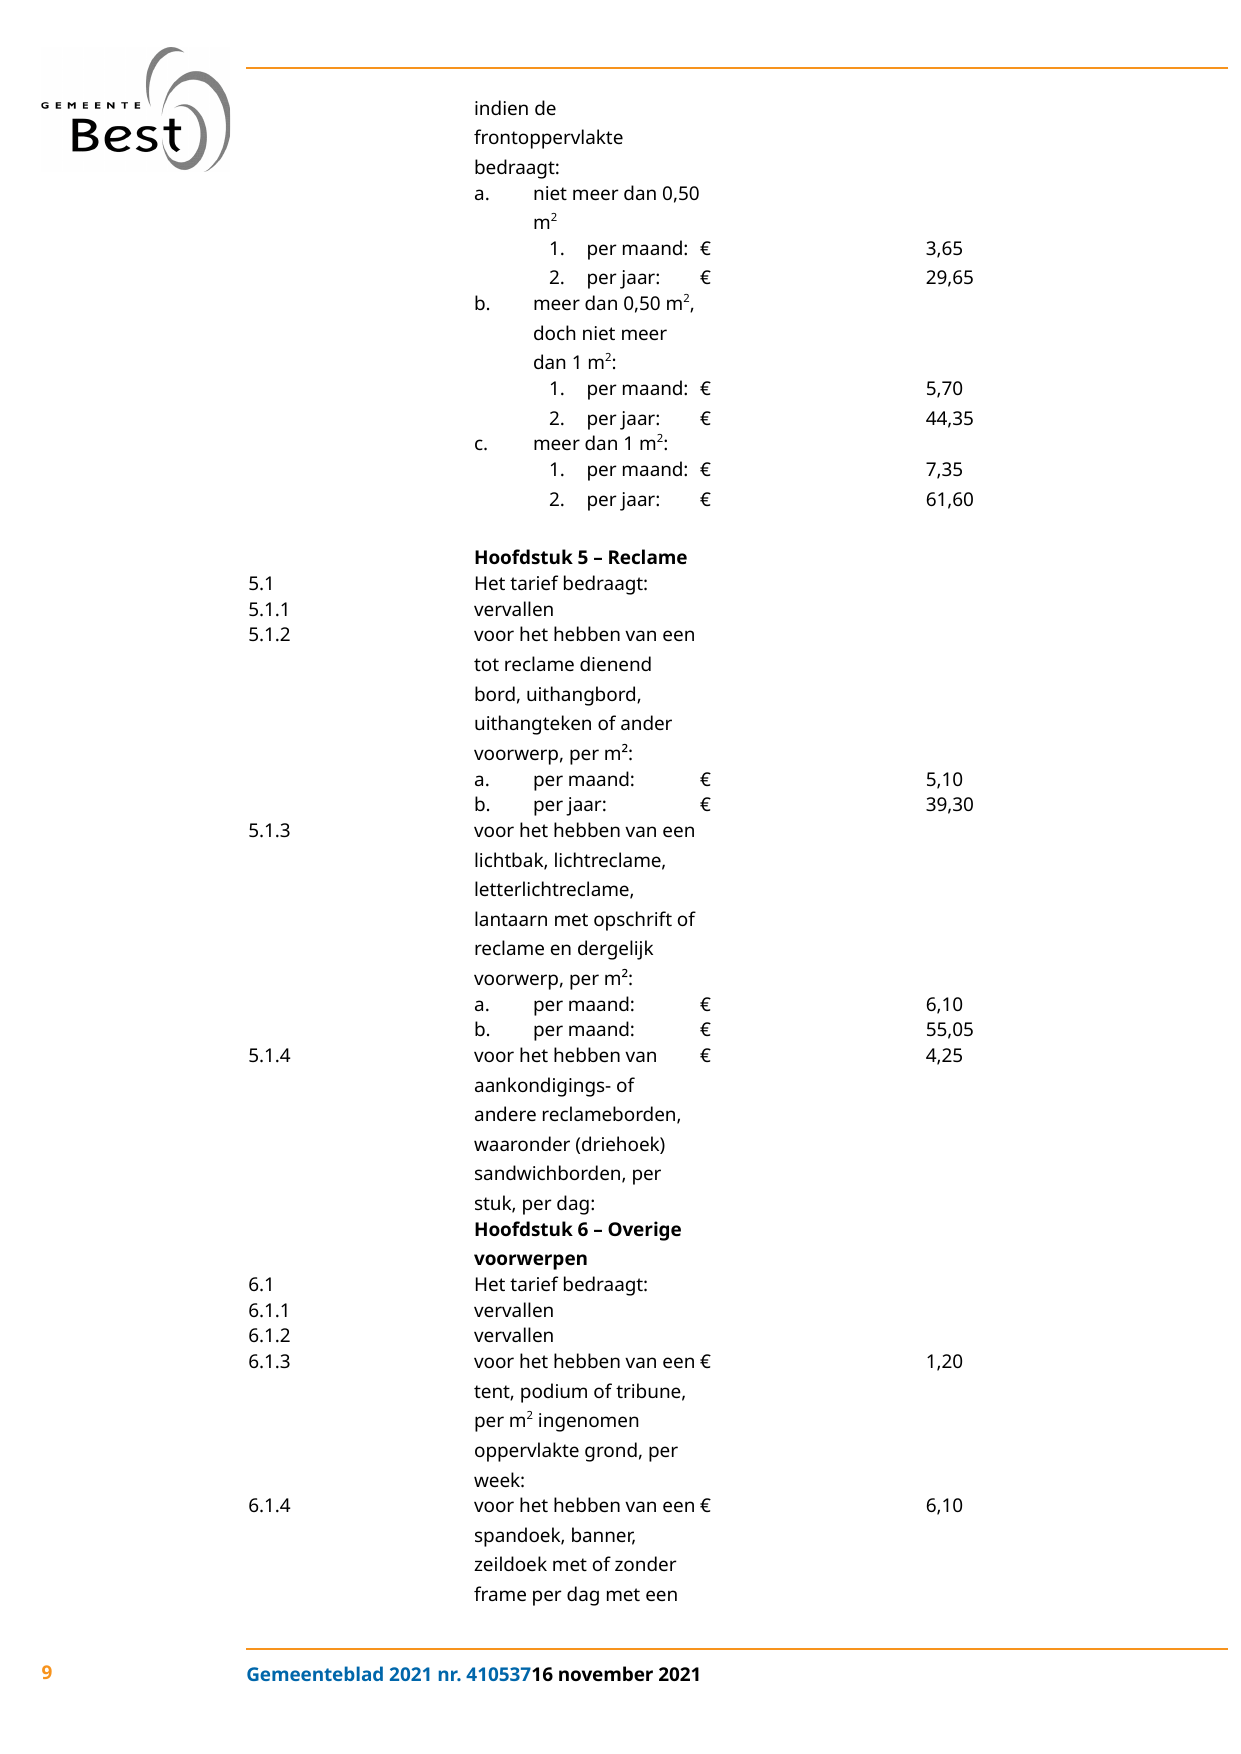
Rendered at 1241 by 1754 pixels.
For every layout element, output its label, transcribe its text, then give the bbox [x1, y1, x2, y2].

table_cell [926, 622, 1152, 766]
table_cell voor het hebben van aankondigings- of andere reclameborden, waaronder (driehoek) sandwichborden, per stuk, per dag: [474, 1042, 700, 1216]
table_cell 6.1.3 [248, 1349, 474, 1492]
table_cell [700, 431, 926, 456]
table_cell [926, 570, 1152, 596]
table_cell per maand: per jaar: [474, 375, 700, 431]
table_cell voor het hebben van een lichtbak, lichtreclame, letterlichtreclame, lantaarn met opschrift of reclame en dergelijk voorwerp, per m²: [474, 817, 700, 991]
table_cell 1,20 [926, 1349, 1152, 1492]
table_cell 6,10 [926, 1493, 1152, 1607]
table_cell [700, 817, 926, 991]
table_cell [700, 622, 926, 766]
table_cell [700, 570, 926, 596]
table_header Hoofdstuk 5 – Reclame [474, 545, 700, 570]
table_cell voor het hebben van een spandoek, banner, zeildoek met of zonder frame per dag met een [474, 1493, 700, 1607]
table_cell [248, 95, 474, 180]
table_cell [700, 1323, 926, 1348]
table_cell 5.1.1 [248, 596, 474, 622]
table_cell voor het hebben van een tent, podium of tribune, per m2 ingenomen oppervlakte grond, per week: [474, 1349, 700, 1492]
table_cell 6.1.1 [248, 1297, 474, 1323]
table_cell € [700, 991, 926, 1017]
table_cell € [700, 1349, 926, 1492]
table_cell [248, 180, 474, 235]
table_cell [248, 991, 474, 1017]
table_cell per maand: [474, 766, 700, 791]
table_header [700, 545, 926, 570]
table_cell per maand: per jaar: [474, 235, 700, 290]
table_cell 5.1.3 [248, 817, 474, 991]
table_cell 5.1 [248, 570, 474, 596]
table_cell niet meer dan 0,50 m2 [474, 180, 700, 235]
table_cell [700, 290, 926, 375]
table_cell per maand: per jaar: [474, 456, 700, 512]
table_cell 5.1.2 [248, 622, 474, 766]
table_cell vervallen [474, 1323, 700, 1348]
table_cell Het tarief bedraagt: [474, 1271, 700, 1297]
table_cell [248, 766, 474, 791]
table_cell 6,10 [926, 991, 1152, 1017]
table_cell Hoofdstuk 6 – Overige voorwerpen [474, 1216, 700, 1271]
table_cell € [700, 1017, 926, 1042]
table_cell vervallen [474, 596, 700, 622]
table_cell [248, 1216, 474, 1271]
table_cell 55,05 [926, 1017, 1152, 1042]
table_cell [700, 95, 926, 180]
table_cell [700, 596, 926, 622]
table_cell [248, 431, 474, 456]
table_cell [926, 180, 1152, 235]
table_cell [248, 456, 474, 512]
table_cell [926, 95, 1152, 180]
table_cell 39,30 [926, 791, 1152, 817]
table_cell [926, 817, 1152, 991]
table_cell [248, 1017, 474, 1042]
table_cell 5,10 [926, 766, 1152, 791]
table_cell [700, 1216, 926, 1271]
table_cell € [700, 766, 926, 791]
table_cell [926, 1323, 1152, 1348]
table_cell 6.1.4 [248, 1493, 474, 1607]
table_cell [248, 235, 474, 290]
table_cell 6.1 [248, 1271, 474, 1297]
table_cell [926, 1271, 1152, 1297]
picture [41, 47, 231, 172]
table_cell [248, 791, 474, 817]
table_cell [700, 1297, 926, 1323]
table_cell [926, 1216, 1152, 1271]
table_cell € [700, 1042, 926, 1216]
table_header [248, 545, 474, 570]
table_cell € [700, 1493, 926, 1607]
table_cell 5,70 44,35 [926, 375, 1152, 431]
table_cell 5.1.4 [248, 1042, 474, 1216]
table_header [926, 545, 1152, 570]
table_cell 3,65 29,65 [926, 235, 1152, 290]
table_cell [700, 180, 926, 235]
table_cell [248, 290, 474, 375]
table_cell indien de frontoppervlakte bedraagt: [474, 95, 700, 180]
table_cell [926, 431, 1152, 456]
table_cell Het tarief bedraagt: [474, 570, 700, 596]
table_cell 7,35 61,60 [926, 456, 1152, 512]
table_cell € € [700, 456, 926, 512]
table_cell [248, 375, 474, 431]
table_cell voor het hebben van een tot reclame dienend bord, uithangbord, uithangteken of ander voorwerp, per m²: [474, 622, 700, 766]
table_cell € [700, 791, 926, 817]
table_cell [926, 1297, 1152, 1323]
table_cell meer dan 0,50 m2, doch niet meer dan 1 m2: [474, 290, 700, 375]
table_cell per maand: [474, 991, 700, 1017]
table_cell [926, 290, 1152, 375]
table_cell per maand: [474, 1017, 700, 1042]
table_cell € € [700, 235, 926, 290]
table_cell 4,25 [926, 1042, 1152, 1216]
table_cell € € [700, 375, 926, 431]
table_cell per jaar: [474, 791, 700, 817]
table_cell [700, 1271, 926, 1297]
table_cell 6.1.2 [248, 1323, 474, 1348]
table_cell [926, 596, 1152, 622]
table_cell meer dan 1 m2: [474, 431, 700, 456]
table_cell vervallen [474, 1297, 700, 1323]
